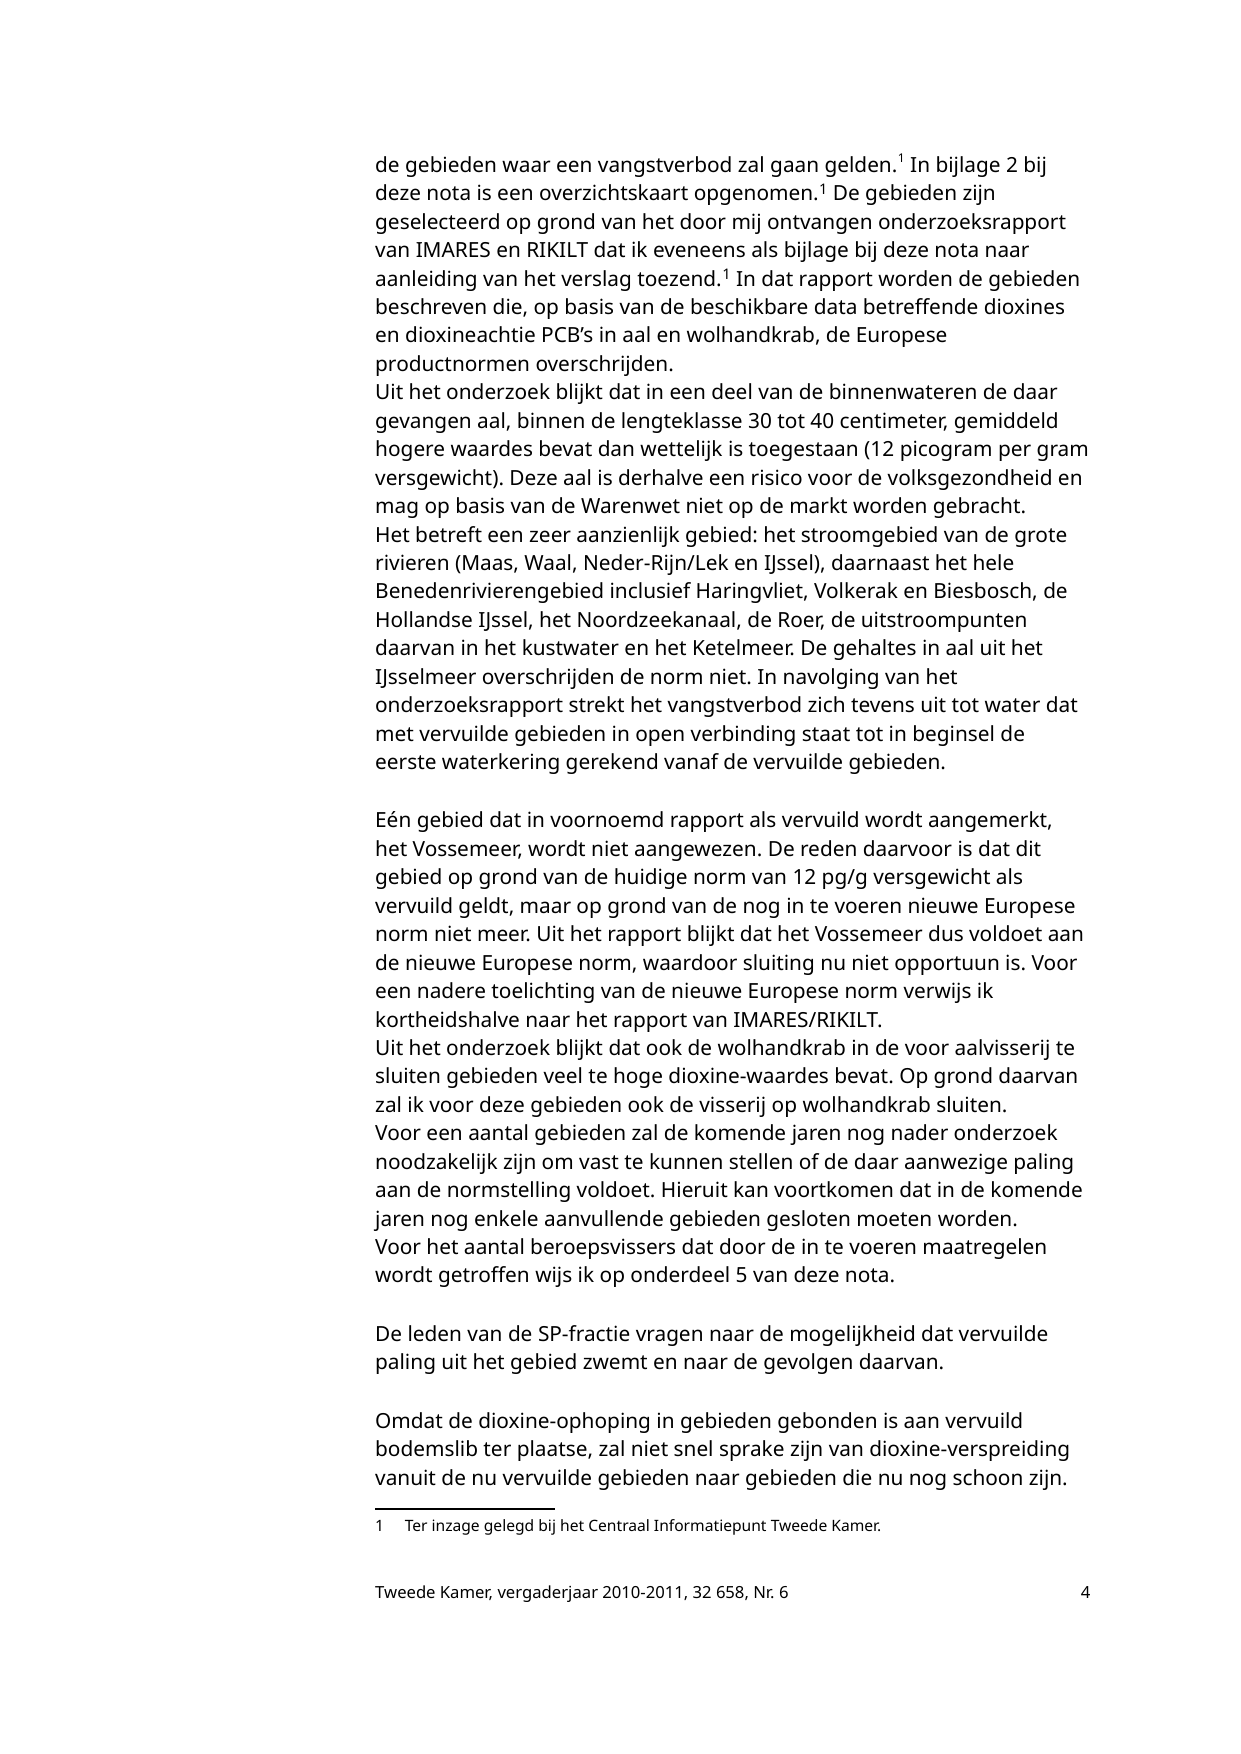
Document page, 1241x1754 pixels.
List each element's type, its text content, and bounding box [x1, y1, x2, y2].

text Voor een aantal gebieden zal de komende jaren nog nader onderzoek noodzakelijk zijn om vast te kunnen stellen of de daar aanwezige paling aan de normstelling voldoet. Hieruit kan voortkomen dat in de komende jaren nog enkele aanvullende gebieden gesloten moeten worden. [375, 1118, 1090, 1232]
text De leden van de SP-fractie vragen naar de mogelijkheid dat vervuilde paling uit het gebied zwemt en naar de gevolgen daarvan. [375, 1319, 1090, 1376]
text Uit het onderzoek blijkt dat in een deel van de binnenwateren de daar gevangen aal, binnen de lengteklasse 30 tot 40 centimeter, gemiddeld hogere waardes bevat dan wettelijk is toegestaan (12 picogram per gram versgewicht). Deze aal is derhalve een risico voor de volksgezondheid en mag op basis van de Warenwet niet op de markt worden gebracht. [375, 377, 1090, 520]
text Uit het onderzoek blijkt dat ook de wolhandkrab in de voor aalvisserij te sluiten gebieden veel te hoge dioxine-waardes bevat. Op grond daarvan zal ik voor deze gebieden ook de visserij op wolhandkrab sluiten. [375, 1033, 1090, 1118]
text Het betreft een zeer aanzienlijk gebied: het stroomgebied van de grote rivieren (Maas, Waal, Neder-Rijn/Lek en IJssel), daarnaast het hele Benedenrivierengebied inclusief Haringvliet, Volkerak en Biesbosch, de Hollandse IJssel, het Noordzeekanaal, de Roer, de uitstroompunten daarvan in het kustwater en het Ketelmeer. De gehaltes in aal uit het IJsselmeer overschrijden de norm niet. In navolging van het onderzoeksrapport strekt het vangstverbod zich tevens uit tot water dat met vervuilde gebieden in open verbinding staat tot in beginsel de eerste waterkering gerekend vanaf de vervuilde gebieden. [375, 520, 1090, 776]
text de gebieden waar een vangstverbod zal gaan gelden. In bijlage 2 bij deze nota is een overzichtskaart opgenomen.1 De gebieden zijn geselecteerd op grond van het door mij ontvangen onderzoeksrapport van IMARES en RIKILT dat ik eveneens als bijlage bij deze nota naar aanleiding van het verslag toezend.1 In dat rapport worden de gebieden beschreven die, op basis van de beschikbare data betreffende dioxines en dioxineachtie PCB’s in aal en wolhandkrab, de Europese productnormen overschrijden. [375, 150, 1090, 377]
text Omdat de dioxine-ophoping in gebieden gebonden is aan vervuild bodemslib ter plaatse, zal niet snel sprake zijn van dioxine-verspreiding vanuit de nu vervuilde gebieden naar gebieden die nu nog schoon zijn. [375, 1406, 1090, 1491]
text Voor het aantal beroepsvissers dat door de in te voeren maatregelen wordt getroffen wijs ik op onderdeel 5 van deze nota. [375, 1232, 1090, 1289]
text Ter inzage gelegd bij het Centraal Informatiepunt Tweede Kamer. [375, 1508, 1090, 1536]
text Eén gebied dat in voornoemd rapport als vervuild wordt aangemerkt, het Vossemeer, wordt niet aangewezen. De reden daarvoor is dat dit gebied op grond van de huidige norm van 12 pg/g versgewicht als vervuild geldt, maar op grond van de nog in te voeren nieuwe Europese norm niet meer. Uit het rapport blijkt dat het Vossemeer dus voldoet aan de nieuwe Europese norm, waardoor sluiting nu niet opportuun is. Voor een nadere toelichting van de nieuwe Europese norm verwijs ik kortheidshalve naar het rapport van IMARES/RIKILT. [375, 806, 1090, 1033]
